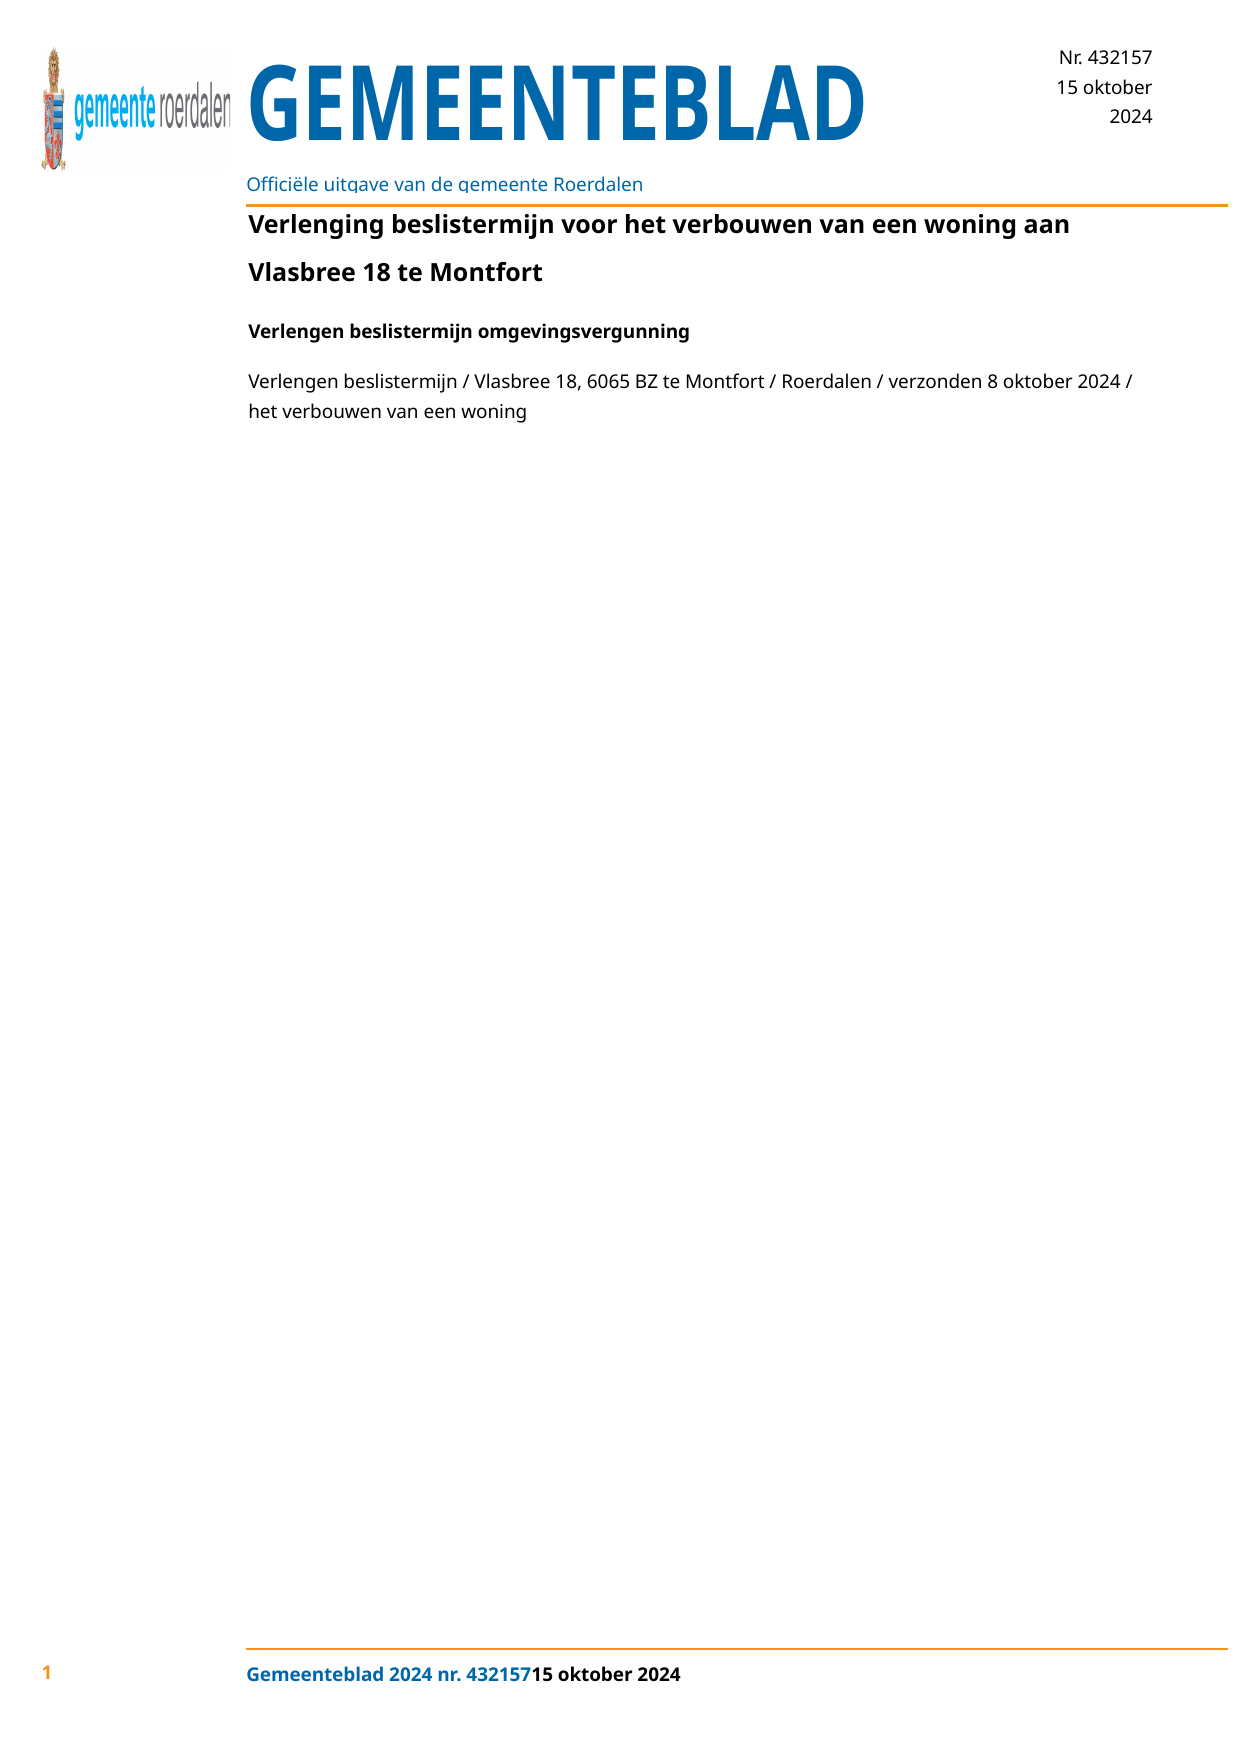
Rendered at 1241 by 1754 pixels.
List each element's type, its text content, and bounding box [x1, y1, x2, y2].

text Verlenging beslistermijn voor het verbouwen van een woning aan Vlasbree 18 te Montfort [248, 207, 1152, 288]
picture [41, 47, 231, 172]
text Verlengen beslistermijn omgevingsvergunning [248, 318, 1152, 344]
text Verlengen beslistermijn / Vlasbree 18, 6065 BZ te Montfort / Roerdalen / verzonden 8 oktober 2024 / het verbouwen van een woning [248, 368, 1152, 424]
